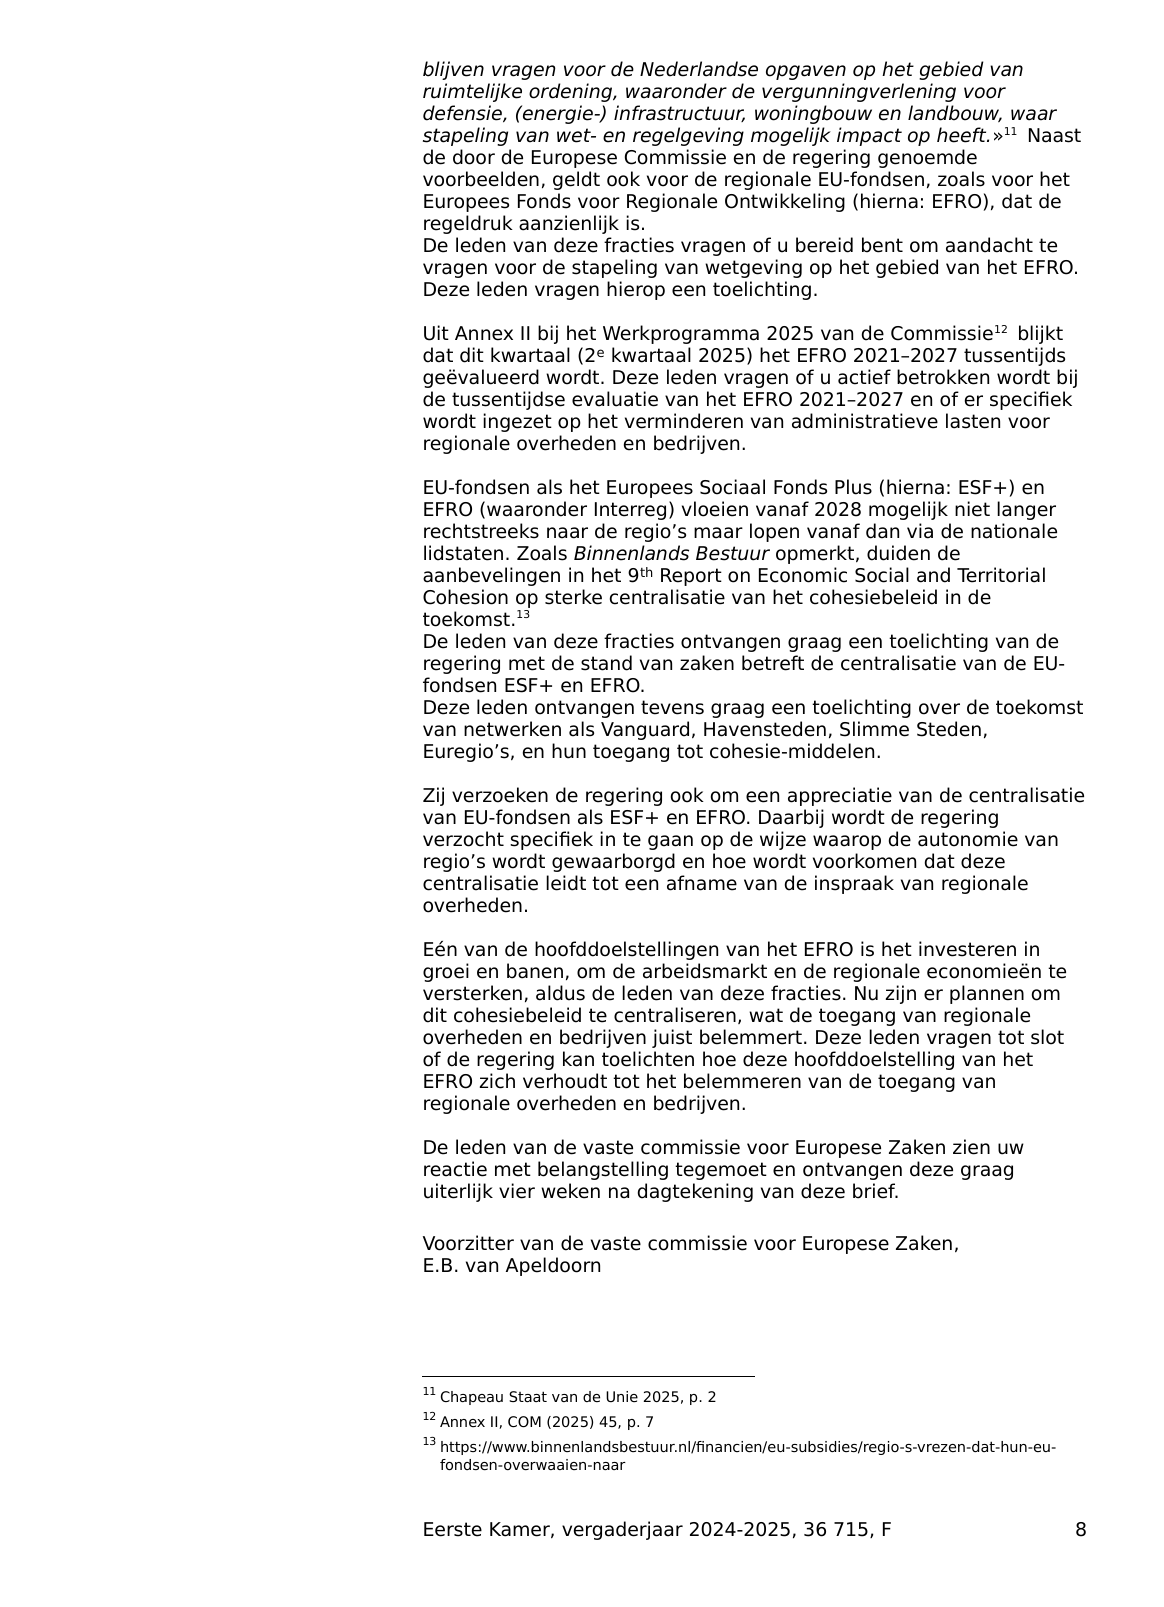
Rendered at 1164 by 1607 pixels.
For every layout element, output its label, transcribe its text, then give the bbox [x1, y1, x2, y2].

text Deze leden ontvangen tevens graag een toelichting over de toekomst van netwerken als Vanguard, Havensteden, Slimme Steden, Euregio’s, en hun toegang tot cohesie-middelen. [422, 697, 1087, 763]
text Annex II, COM (2025) 45, p. 7 [422, 1410, 1087, 1432]
text Eén van de hoofddoelstellingen van het EFRO is het investeren in groei en banen, om de arbeidsmarkt en de regionale economieën te versterken, aldus de leden van deze fracties. Nu zijn er plannen om dit cohesiebeleid te centraliseren, wat de toegang van regionale overheden en bedrijven juist belemmert. Deze leden vragen tot slot of de regering kan toelichten hoe deze hoofddoelstelling van het EFRO zich verhoudt tot het belemmeren van de toegang van regionale overheden en bedrijven. [422, 939, 1087, 1115]
text Chapeau Staat van de Unie 2025, p. 2 [422, 1385, 1087, 1407]
text Zij verzoeken de regering ook om een appreciatie van de centralisatie van EU-fondsen als ESF+ en EFRO. Daarbij wordt de regering verzocht specifiek in te gaan op de wijze waarop de autonomie van regio’s wordt gewaarborgd en hoe wordt voorkomen dat deze centralisatie leidt tot een afname van de inspraak van regionale overheden. [422, 785, 1087, 917]
text https://www.binnenlandsbestuur.nl/financien/eu-subsidies/regio-s-vrezen-dat-hun-eu-fondsen-overwaaien-naar [422, 1435, 1087, 1474]
text De leden van de vaste commissie voor Europese Zaken zien uw reactie met belangstelling tegemoet en ontvangen deze graag uiterlijk vier weken na dagtekening van deze brief. [422, 1137, 1087, 1203]
text De leden van deze fracties ontvangen graag een toelichting van de regering met de stand van zaken betreft de centralisatie van de EU-fondsen ESF+ en EFRO. [422, 631, 1087, 697]
text Voorzitter van de vaste commissie voor Europese Zaken, E.B. van Apeldoorn [422, 1233, 1087, 1277]
text Uit Annex II bij het Werkprogramma 2025 van de Commissie blijkt dat dit kwartaal (2e kwartaal 2025) het EFRO 2021–2027 tussentijds geëvalueerd wordt. Deze leden vragen of u actief betrokken wordt bij de tussentijdse evaluatie van het EFRO 2021–2027 en of er specifiek wordt ingezet op het verminderen van administratieve lasten voor regionale overheden en bedrijven. [422, 323, 1087, 455]
text blijven vragen voor de Nederlandse opgaven op het gebied van ruimtelijke ordening, waaronder de vergunningverlening voor defensie, (energie-) infrastructuur, woningbouw en landbouw, waar stapeling van wet- en regelgeving mogelijk impact op heeft.» Naast de door de Europese Commissie en de regering genoemde voorbeelden, geldt ook voor de regionale EU-fondsen, zoals voor het Europees Fonds voor Regionale Ontwikkeling (hierna: EFRO), dat de regeldruk aanzienlijk is. [422, 59, 1087, 235]
text De leden van deze fracties vragen of u bereid bent om aandacht te vragen voor de stapeling van wetgeving op het gebied van het EFRO. Deze leden vragen hierop een toelichting. [422, 235, 1087, 301]
text EU-fondsen als het Europees Sociaal Fonds Plus (hierna: ESF+) en EFRO (waaronder Interreg) vloeien vanaf 2028 mogelijk niet langer rechtstreeks naar de regio’s maar lopen vanaf dan via de nationale lidstaten. Zoals Binnenlands Bestuur opmerkt, duiden de aanbevelingen in het 9th Report on Economic Social and Territorial Cohesion op sterke centralisatie van het cohesiebeleid in de toekomst. [422, 477, 1087, 631]
